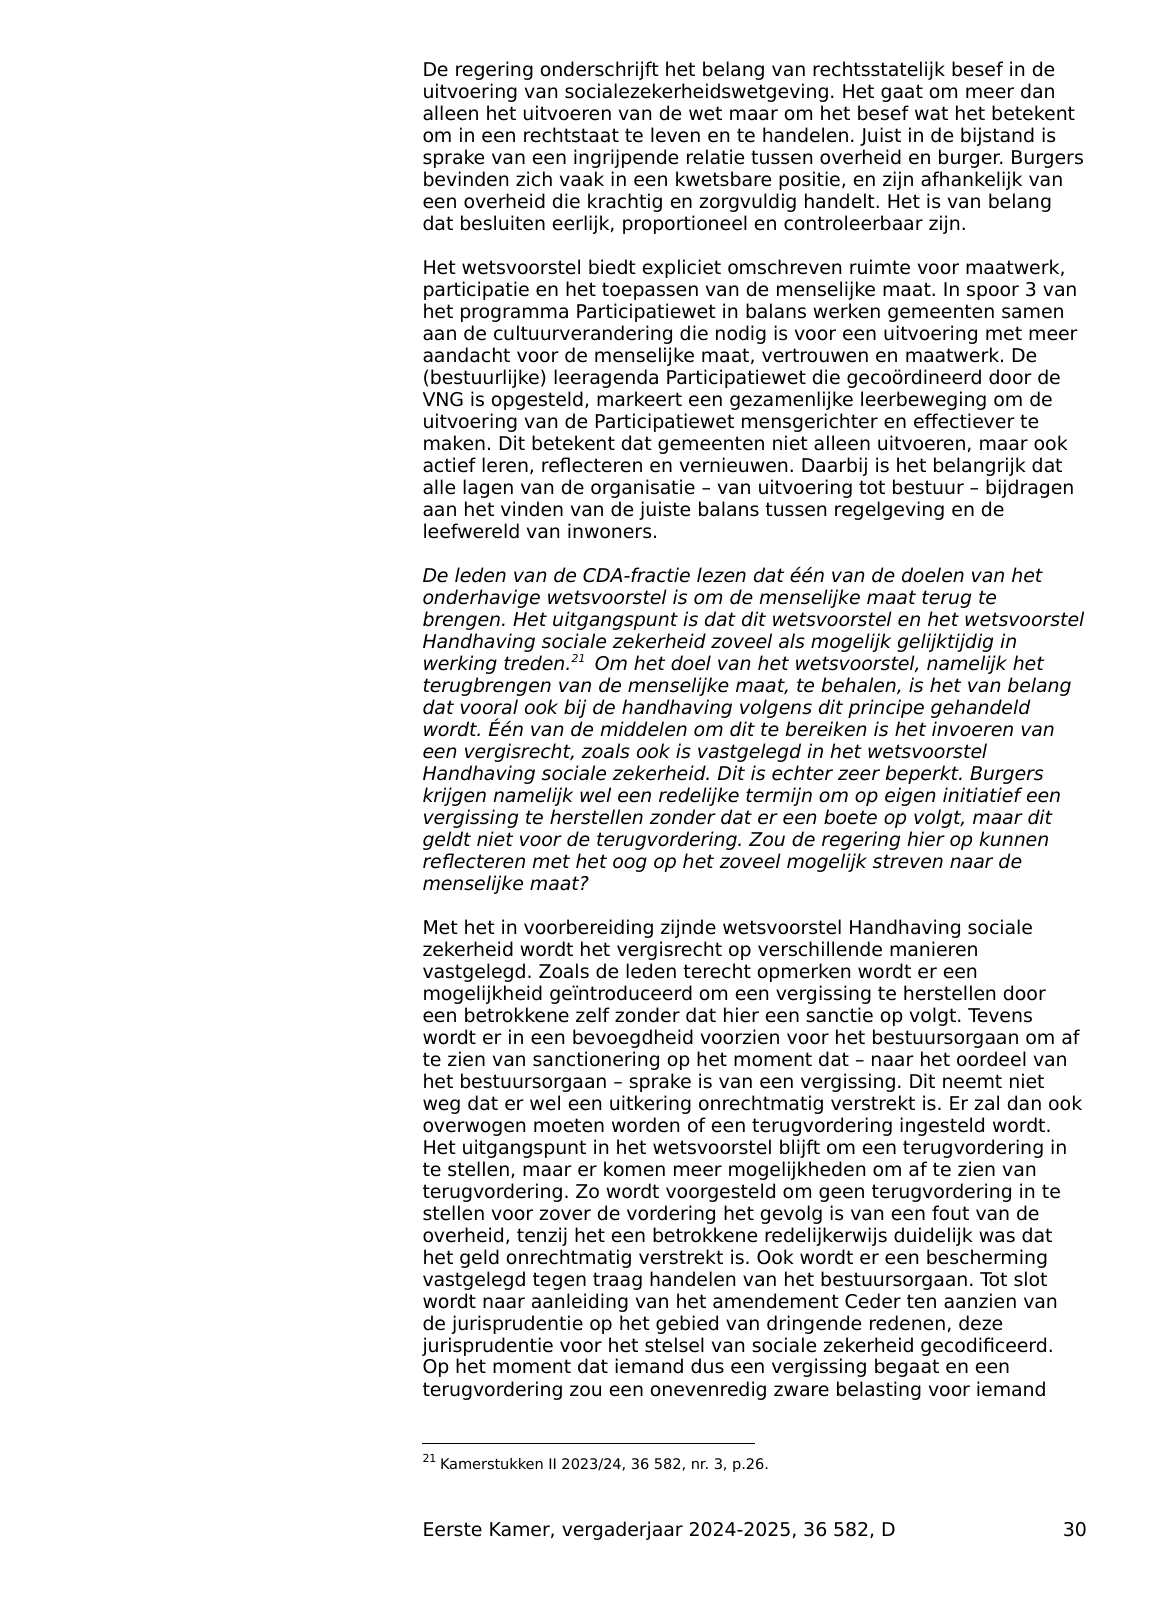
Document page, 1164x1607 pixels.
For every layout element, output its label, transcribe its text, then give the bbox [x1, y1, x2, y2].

text Met het in voorbereiding zijnde wetsvoorstel Handhaving sociale zekerheid wordt het vergisrecht op verschillende manieren vastgelegd. Zoals de leden terecht opmerken wordt er een mogelijkheid geïntroduceerd om een vergissing te herstellen door een betrokkene zelf zonder dat hier een sanctie op volgt. Tevens wordt er in een bevoegdheid voorzien voor het bestuursorgaan om af te zien van sanctionering op het moment dat – naar het oordeel van het bestuursorgaan – sprake is van een vergissing. Dit neemt niet weg dat er wel een uitkering onrechtmatig verstrekt is. Er zal dan ook overwogen moeten worden of een terugvordering ingesteld wordt. Het uitgangspunt in het wetsvoorstel blijft om een terugvordering in te stellen, maar er komen meer mogelijkheden om af te zien van terugvordering. Zo wordt voorgesteld om geen terugvordering in te stellen voor zover de vordering het gevolg is van een fout van de overheid, tenzij het een betrokkene redelijkerwijs duidelijk was dat het geld onrechtmatig verstrekt is. Ook wordt er een bescherming vastgelegd tegen traag handelen van het bestuursorgaan. Tot slot wordt naar aanleiding van het amendement Ceder ten aanzien van de jurisprudentie op het gebied van dringende redenen, deze jurisprudentie voor het stelsel van sociale zekerheid gecodificeerd. Op het moment dat iemand dus een vergissing begaat en een terugvordering zou een onevenredig zware belasting voor iemand [422, 917, 1087, 1400]
text De leden van de CDA-fractie lezen dat één van de doelen van het onderhavige wetsvoorstel is om de menselijke maat terug te brengen. Het uitgangspunt is dat dit wetsvoorstel en het wetsvoorstel Handhaving sociale zekerheid zoveel als mogelijk gelijktijdig in werking treden. Om het doel van het wetsvoorstel, namelijk het terugbrengen van de menselijke maat, te behalen, is het van belang dat vooral ook bij de handhaving volgens dit principe gehandeld wordt. Één van de middelen om dit te bereiken is het invoeren van een vergisrecht, zoals ook is vastgelegd in het wetsvoorstel Handhaving sociale zekerheid. Dit is echter zeer beperkt. Burgers krijgen namelijk wel een redelijke termijn om op eigen initiatief een vergissing te herstellen zonder dat er een boete op volgt, maar dit geldt niet voor de terugvordering. Zou de regering hier op kunnen reflecteren met het oog op het zoveel mogelijk streven naar de menselijke maat? [422, 565, 1087, 895]
text De regering onderschrijft het belang van rechtsstatelijk besef in de uitvoering van socialezekerheidswetgeving. Het gaat om meer dan alleen het uitvoeren van de wet maar om het besef wat het betekent om in een rechtstaat te leven en te handelen. Juist in de bijstand is sprake van een ingrijpende relatie tussen overheid en burger. Burgers bevinden zich vaak in een kwetsbare positie, en zijn afhankelijk van een overheid die krachtig en zorgvuldig handelt. Het is van belang dat besluiten eerlijk, proportioneel en controleerbaar zijn. [422, 59, 1087, 235]
text Het wetsvoorstel biedt expliciet omschreven ruimte voor maatwerk, participatie en het toepassen van de menselijke maat. In spoor 3 van het programma Participatiewet in balans werken gemeenten samen aan de cultuurverandering die nodig is voor een uitvoering met meer aandacht voor de menselijke maat, vertrouwen en maatwerk. De (bestuurlijke) leeragenda Participatiewet die gecoördineerd door de VNG is opgesteld, markeert een gezamenlijke leerbeweging om de uitvoering van de Participatiewet mensgerichter en effectiever te maken. Dit betekent dat gemeenten niet alleen uitvoeren, maar ook actief leren, reflecteren en vernieuwen. Daarbij is het belangrijk dat alle lagen van de organisatie – van uitvoering tot bestuur – bijdragen aan het vinden van de juiste balans tussen regelgeving en de leefwereld van inwoners. [422, 257, 1087, 543]
text Kamerstukken II 2023/24, 36 582, nr. 3, p.26. [422, 1452, 1087, 1474]
